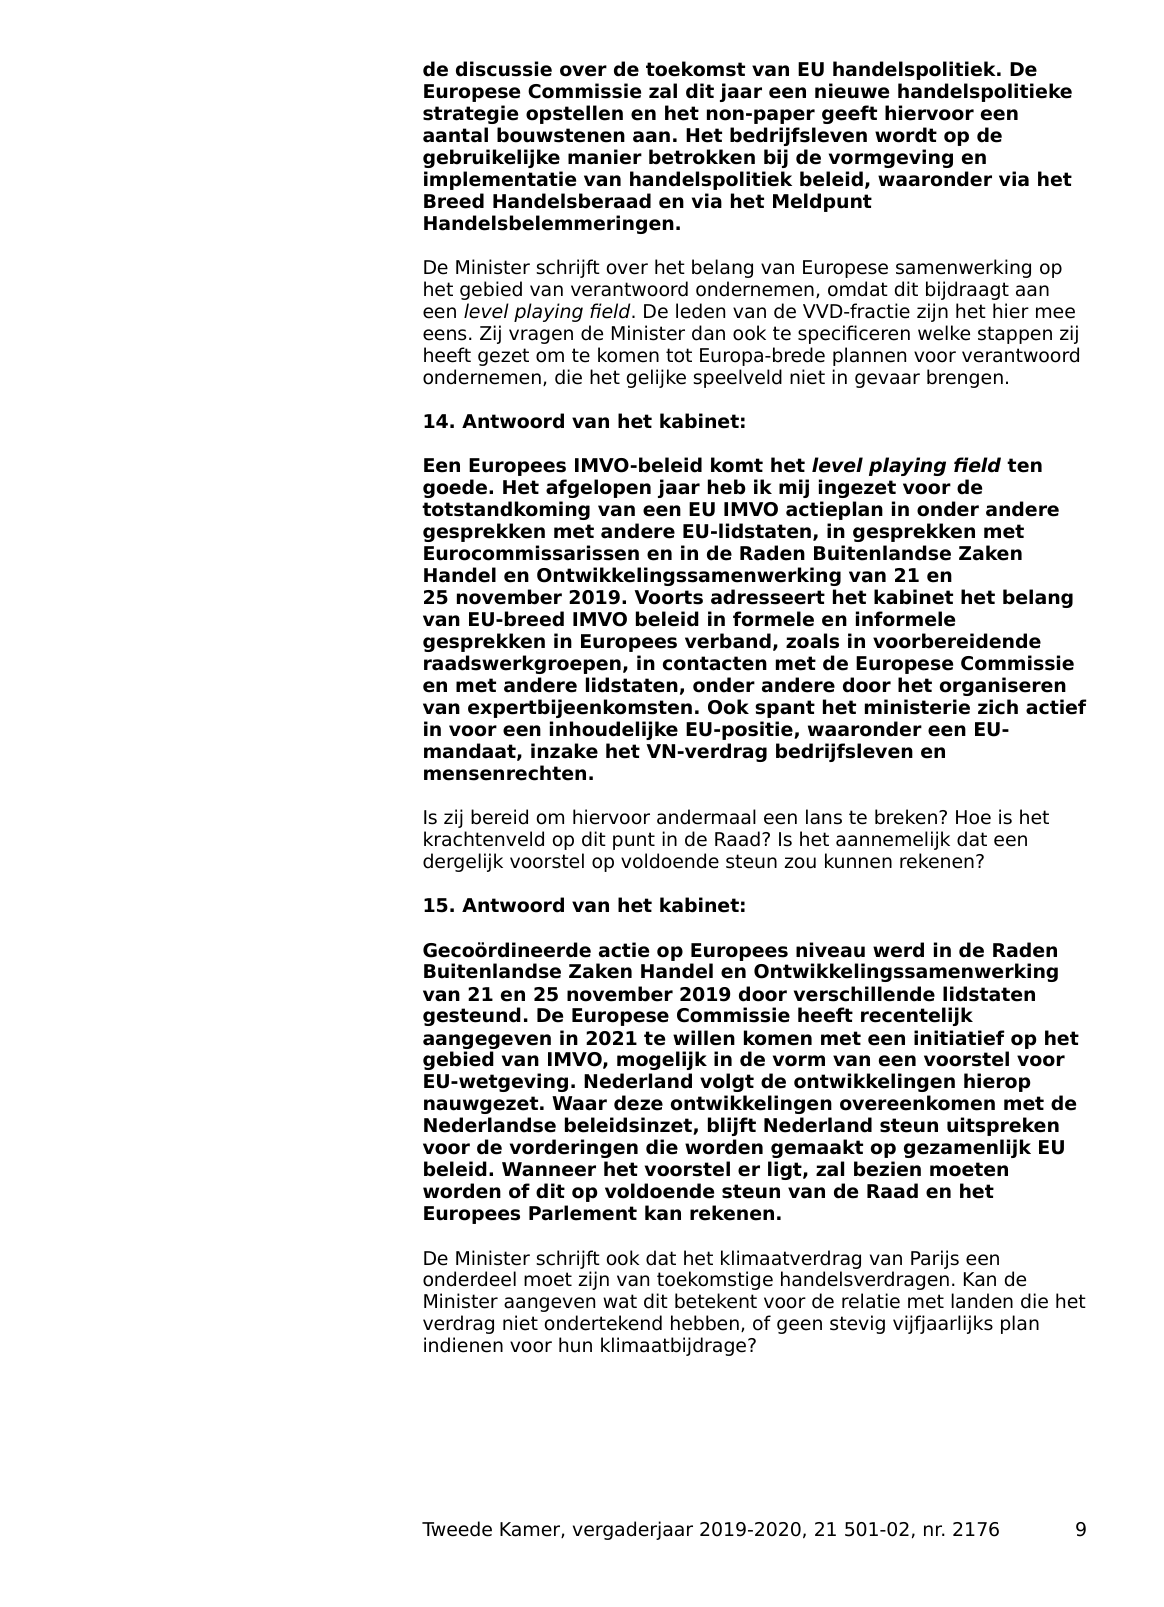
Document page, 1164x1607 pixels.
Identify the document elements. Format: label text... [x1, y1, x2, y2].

text Gecoördineerde actie op Europees niveau werd in de Raden Buitenlandse Zaken Handel en Ontwikkelingssamenwerking van 21 en 25 november 2019 door verschillende lidstaten gesteund. De Europese Commissie heeft recentelijk aangegeven in 2021 te willen komen met een initiatief op het gebied van IMVO, mogelijk in de vorm van een voorstel voor EU-wetgeving. Nederland volgt de ontwikkelingen hierop nauwgezet. Waar deze ontwikkelingen overeenkomen met de Nederlandse beleidsinzet, blijft Nederland steun uitspreken voor de vorderingen die worden gemaakt op gezamenlijk EU beleid. Wanneer het voorstel er ligt, zal bezien moeten worden of dit op voldoende steun van de Raad en het Europees Parlement kan rekenen. [422, 939, 1087, 1225]
subtitle 15. Antwoord van het kabinet: [422, 895, 1087, 917]
text de discussie over de toekomst van EU handelspolitiek. De Europese Commissie zal dit jaar een nieuwe handelspolitieke strategie opstellen en het non-paper geeft hiervoor een aantal bouwstenen aan. Het bedrijfsleven wordt op de gebruikelijke manier betrokken bij de vormgeving en implementatie van handelspolitiek beleid, waaronder via het Breed Handelsberaad en via het Meldpunt Handelsbelemmeringen. [422, 59, 1087, 235]
text De Minister schrijft over het belang van Europese samenwerking op het gebied van verantwoord ondernemen, omdat dit bijdraagt aan een level playing field. De leden van de VVD-fractie zijn het hier mee eens. Zij vragen de Minister dan ook te specificeren welke stappen zij heeft gezet om te komen tot Europa-brede plannen voor verantwoord ondernemen, die het gelijke speelveld niet in gevaar brengen. [422, 257, 1087, 389]
subtitle 14. Antwoord van het kabinet: [422, 411, 1087, 433]
text Is zij bereid om hiervoor andermaal een lans te breken? Hoe is het krachtenveld op dit punt in de Raad? Is het aannemelijk dat een dergelijk voorstel op voldoende steun zou kunnen rekenen? [422, 807, 1087, 873]
text De Minister schrijft ook dat het klimaatverdrag van Parijs een onderdeel moet zijn van toekomstige handelsverdragen. Kan de Minister aangeven wat dit betekent voor de relatie met landen die het verdrag niet ondertekend hebben, of geen stevig vijfjaarlijks plan indienen voor hun klimaatbijdrage? [422, 1247, 1087, 1357]
text Een Europees IMVO-beleid komt het level playing field ten goede. Het afgelopen jaar heb ik mij ingezet voor de totstandkoming van een EU IMVO actieplan in onder andere gesprekken met andere EU-lidstaten, in gesprekken met Eurocommissarissen en in de Raden Buitenlandse Zaken Handel en Ontwikkelingssamenwerking van 21 en 25 november 2019. Voorts adresseert het kabinet het belang van EU-breed IMVO beleid in formele en informele gesprekken in Europees verband, zoals in voorbereidende raadswerkgroepen, in contacten met de Europese Commissie en met andere lidstaten, onder andere door het organiseren van expertbijeenkomsten. Ook spant het ministerie zich actief in voor een inhoudelijke EU-positie, waaronder een EU-mandaat, inzake het VN-verdrag bedrijfsleven en mensenrechten. [422, 455, 1087, 785]
